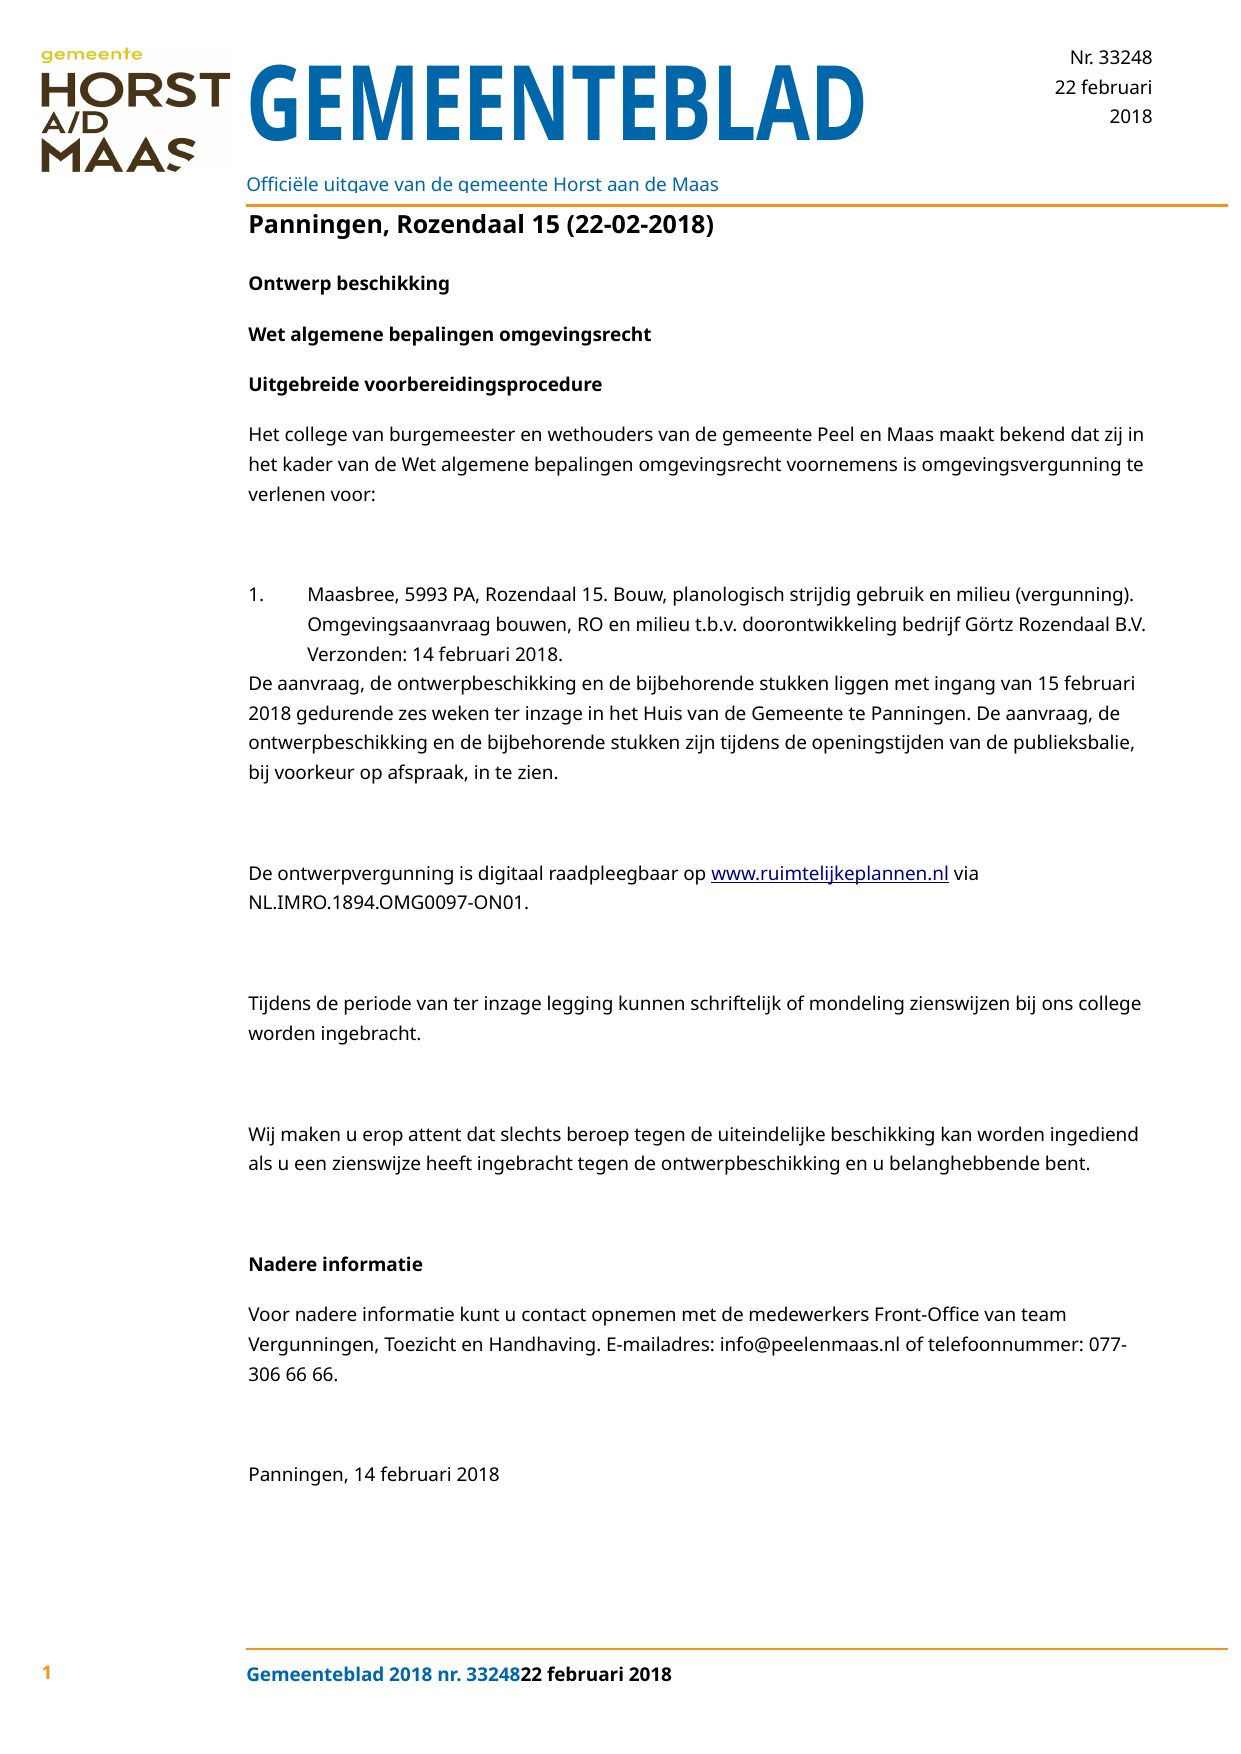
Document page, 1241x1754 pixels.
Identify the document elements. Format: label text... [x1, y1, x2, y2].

text Wet algemene bepalingen omgevingsrecht [248, 321, 1152, 346]
text Panningen, Rozendaal 15 (22-02-2018) [248, 207, 1152, 241]
text Tijdens de periode van ter inzage legging kunnen schriftelijk of mondeling zienswijzen bij ons college worden ingebracht. [248, 990, 1152, 1046]
picture [41, 47, 231, 172]
text Nadere informatie [248, 1251, 1152, 1277]
text Voor nadere informatie kunt u contact opnemen met de medewerkers Front-Office van team Vergunningen, Toezicht en Handhaving. E-mailadres: info@peelenmaas.nl of telefoonnummer: 077- 306 66 66. [248, 1302, 1152, 1386]
text Uitgebreide voorbereidingsprocedure [248, 371, 1152, 397]
text Wij maken u erop attent dat slechts beroep tegen de uiteindelijke beschikking kan worden ingediend als u een zienswijze heeft ingebracht tegen de ontwerpbeschikking en u belanghebbende bent. [248, 1121, 1152, 1176]
text Ontwerp beschikking [248, 270, 1152, 296]
text De aanvraag, de ontwerpbeschikking en de bijbehorende stukken liggen met ingang van 15 februari 2018 gedurende zes weken ter inzage in het Huis van de Gemeente te Panningen. De aanvraag, de ontwerpbeschikking en de bijbehorende stukken zijn tijdens de openingstijden van de publieksbalie, bij voorkeur op afspraak, in te zien. [248, 670, 1152, 785]
text De ontwerpvergunning is digitaal raadpleegbaar op www.ruimtelijkeplannen.nl via NL.IMRO.1894.OMG0097-ON01. [248, 860, 1152, 915]
list Maasbree, 5993 PA, Rozendaal 15. Bouw, planologisch strijdig gebruik en milieu (vergunning). Omgevingsaanvraag bouwen, RO en milieu t.b.v. doorontwikkeling bedrijf Görtz Rozendaal B.V. Verzonden: 14 februari 2018. [248, 582, 1152, 666]
text Panningen, 14 februari 2018 [248, 1462, 1152, 1487]
text Het college van burgemeester en wethouders van de gemeente Peel en Maas maakt bekend dat zij in het kader van de Wet algemene bepalingen omgevingsrecht voornemens is omgevingsvergunning te verlenen voor: [248, 422, 1152, 506]
